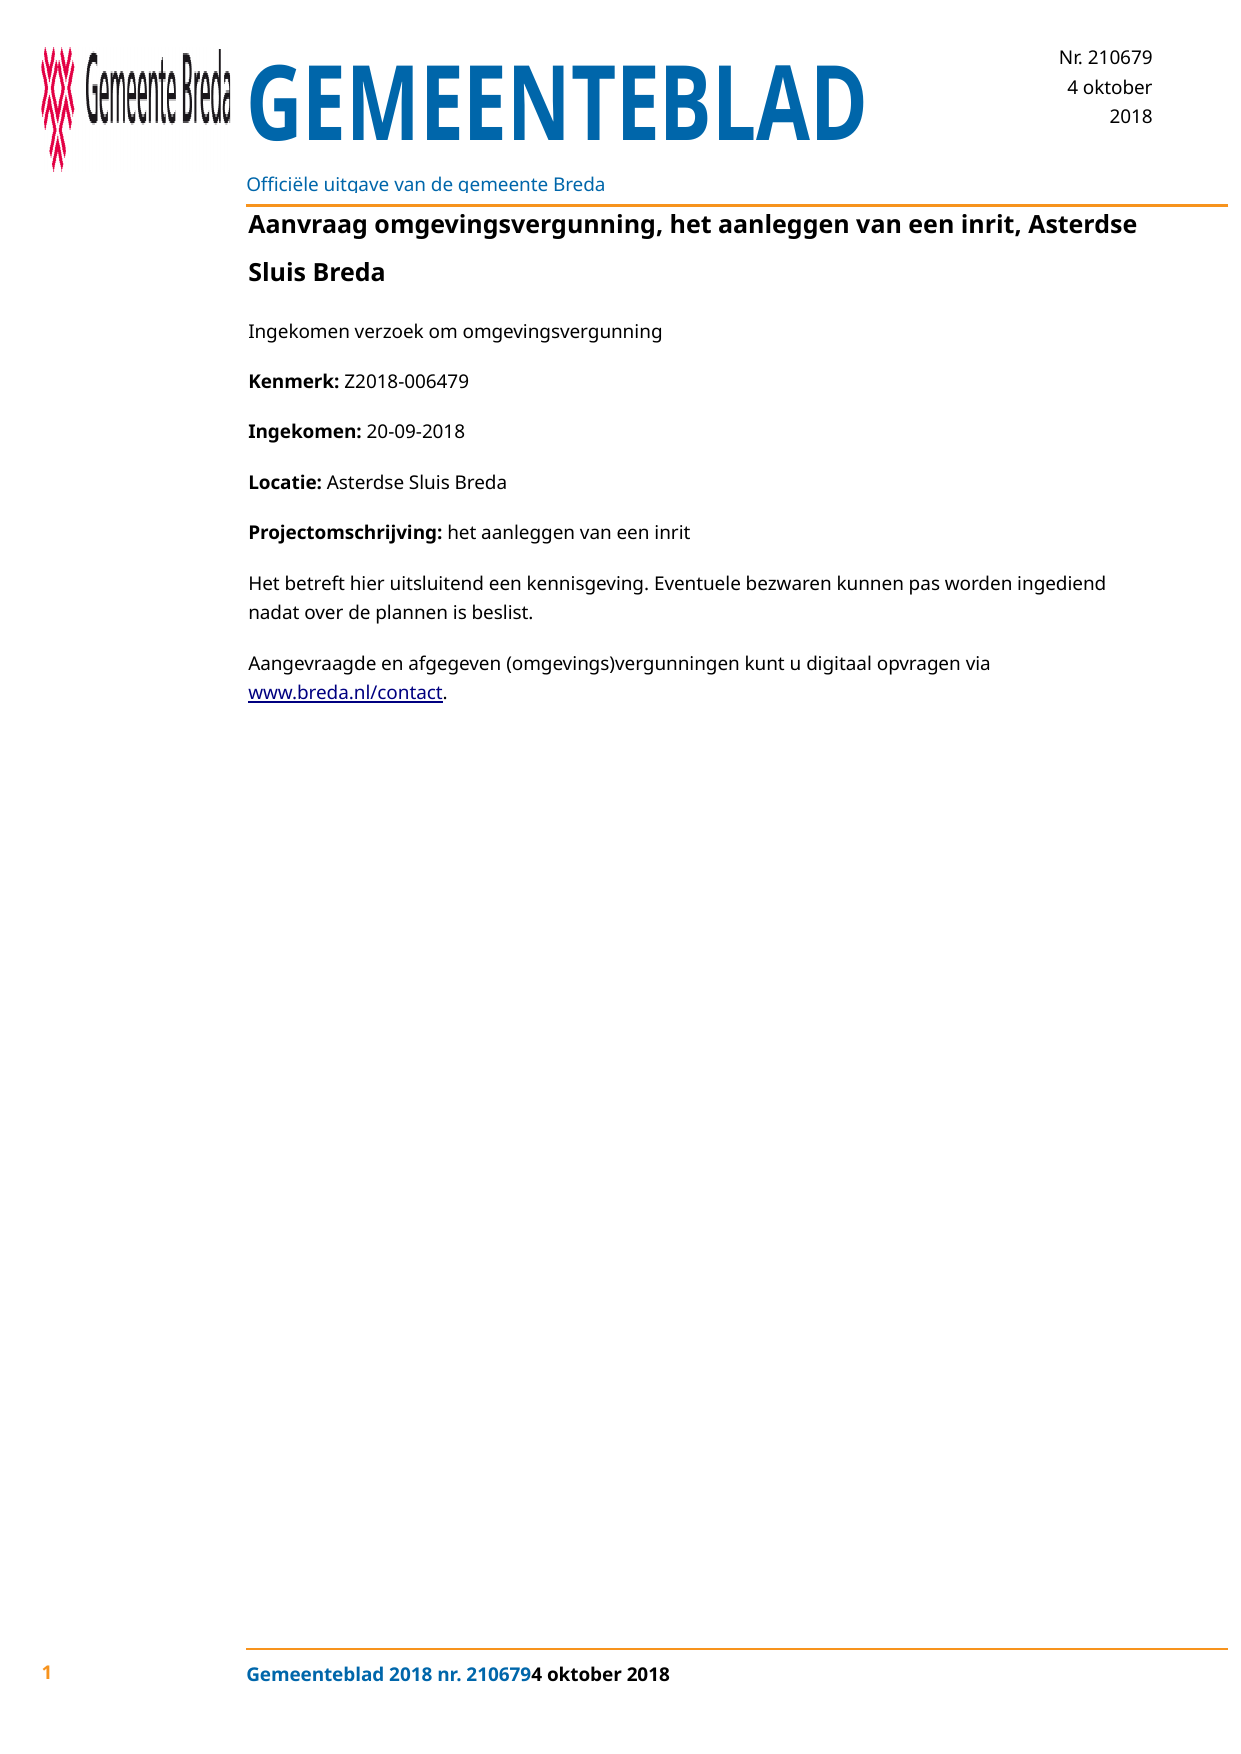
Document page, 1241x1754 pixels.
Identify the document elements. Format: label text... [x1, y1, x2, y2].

text Aangevraagde en afgegeven (omgevings)vergunningen kunt u digitaal opvragen via www.breda.nl/contact. [248, 650, 1152, 705]
text Aanvraag omgevingsvergunning, het aanleggen van een inrit, Asterdse Sluis Breda [248, 207, 1152, 288]
text Ingekomen: 20-09-2018 [248, 419, 1152, 444]
text Ingekomen verzoek om omgevingsvergunning [248, 318, 1152, 344]
text Het betreft hier uitsluitend een kennisgeving. Eventuele bezwaren kunnen pas worden ingediend nadat over de plannen is beslist. [248, 570, 1152, 625]
picture [41, 47, 231, 172]
text Locatie: Asterdse Sluis Breda [248, 469, 1152, 495]
text Projectomschrijving: het aanleggen van een inrit [248, 519, 1152, 545]
text Kenmerk: Z2018-006479 [248, 368, 1152, 394]
